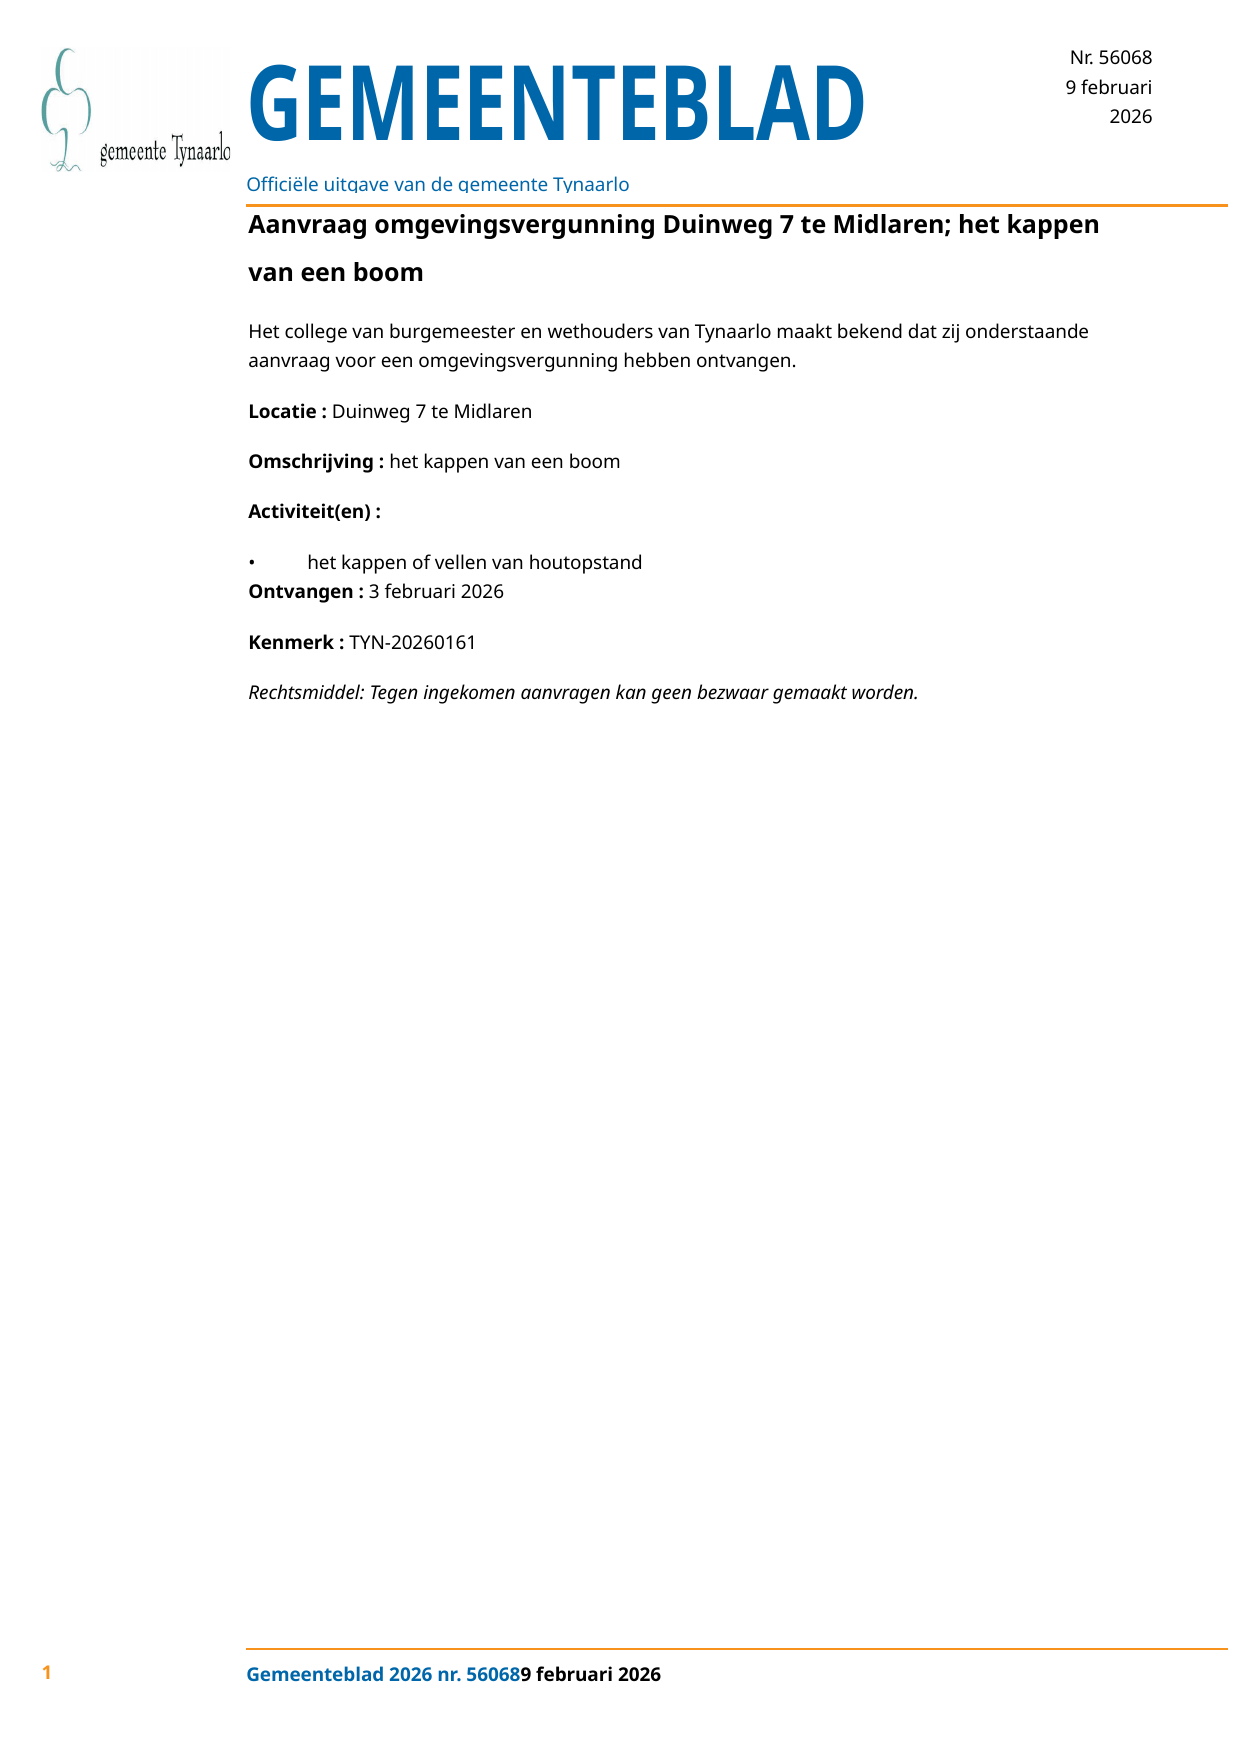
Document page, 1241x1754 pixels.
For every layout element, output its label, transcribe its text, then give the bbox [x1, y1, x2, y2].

text Rechtsmiddel: Tegen ingekomen aanvragen kan geen bezwaar gemaakt worden. [248, 679, 1152, 705]
picture [41, 47, 231, 172]
list het kappen of vellen van houtopstand [248, 549, 1152, 575]
text Aanvraag omgevingsvergunning Duinweg 7 te Midlaren; het kappen van een boom [248, 207, 1152, 288]
text Omschrijving : het kappen van een boom [248, 448, 1152, 474]
text Kenmerk : TYN-20260161 [248, 629, 1152, 655]
text Locatie : Duinweg 7 te Midlaren [248, 398, 1152, 424]
text Het college van burgemeester en wethouders van Tynaarlo maakt bekend dat zij onderstaande aanvraag voor een omgevingsvergunning hebben ontvangen. [248, 318, 1152, 373]
text Activiteit(en) : [248, 499, 1152, 524]
text Ontvangen : 3 februari 2026 [248, 579, 1152, 604]
